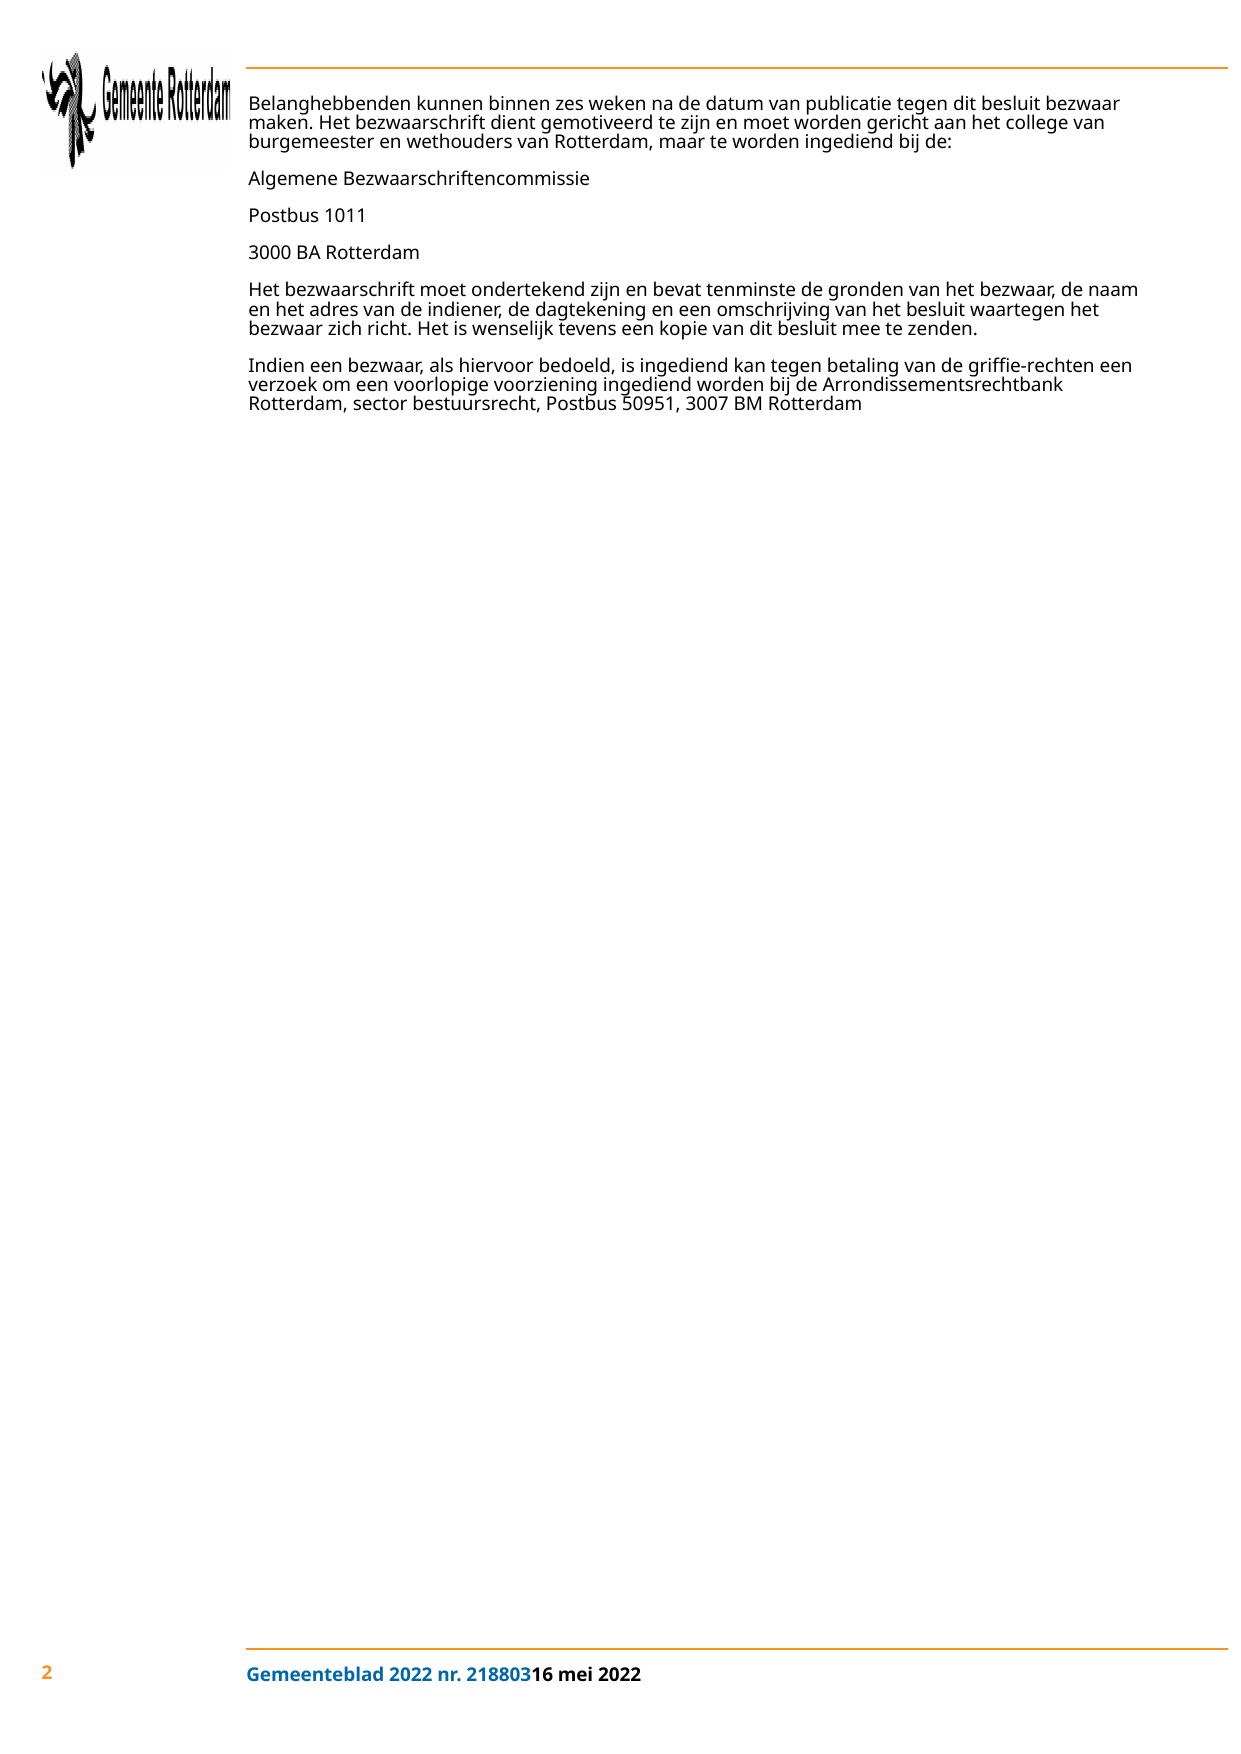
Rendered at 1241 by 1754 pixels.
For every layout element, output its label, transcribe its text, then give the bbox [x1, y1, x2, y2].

picture [41, 47, 231, 172]
text Algemene Bezwaarschriftencommissie [248, 170, 1152, 189]
text Het bezwaarschrift moet ondertekend zijn en bevat tenminste de gronden van het bezwaar, de naam en het adres van de indiener, de dagtekening en een omschrijving van het besluit waartegen het bezwaar zich richt. Het is wenselijk tevens een kopie van dit besluit mee te zenden. [248, 281, 1152, 339]
text Postbus 1011 [248, 207, 1152, 227]
text Indien een bezwaar, als hiervoor bedoeld, is ingediend kan tegen betaling van de griffie-rechten een verzoek om een voorlopige voorziening ingediend worden bij de Arrondissementsrechtbank Rotterdam, sector bestuursrecht, Postbus 50951, 3007 BM Rotterdam [248, 357, 1152, 414]
text Belanghebbenden kunnen binnen zes weken na de datum van publicatie tegen dit besluit bezwaar maken. Het bezwaarschrift dient gemotiveerd te zijn en moet worden gericht aan het college van burgemeester en wethouders van Rotterdam, maar te worden ingediend bij de: [248, 95, 1152, 153]
text 3000 BA Rotterdam [248, 244, 1152, 263]
